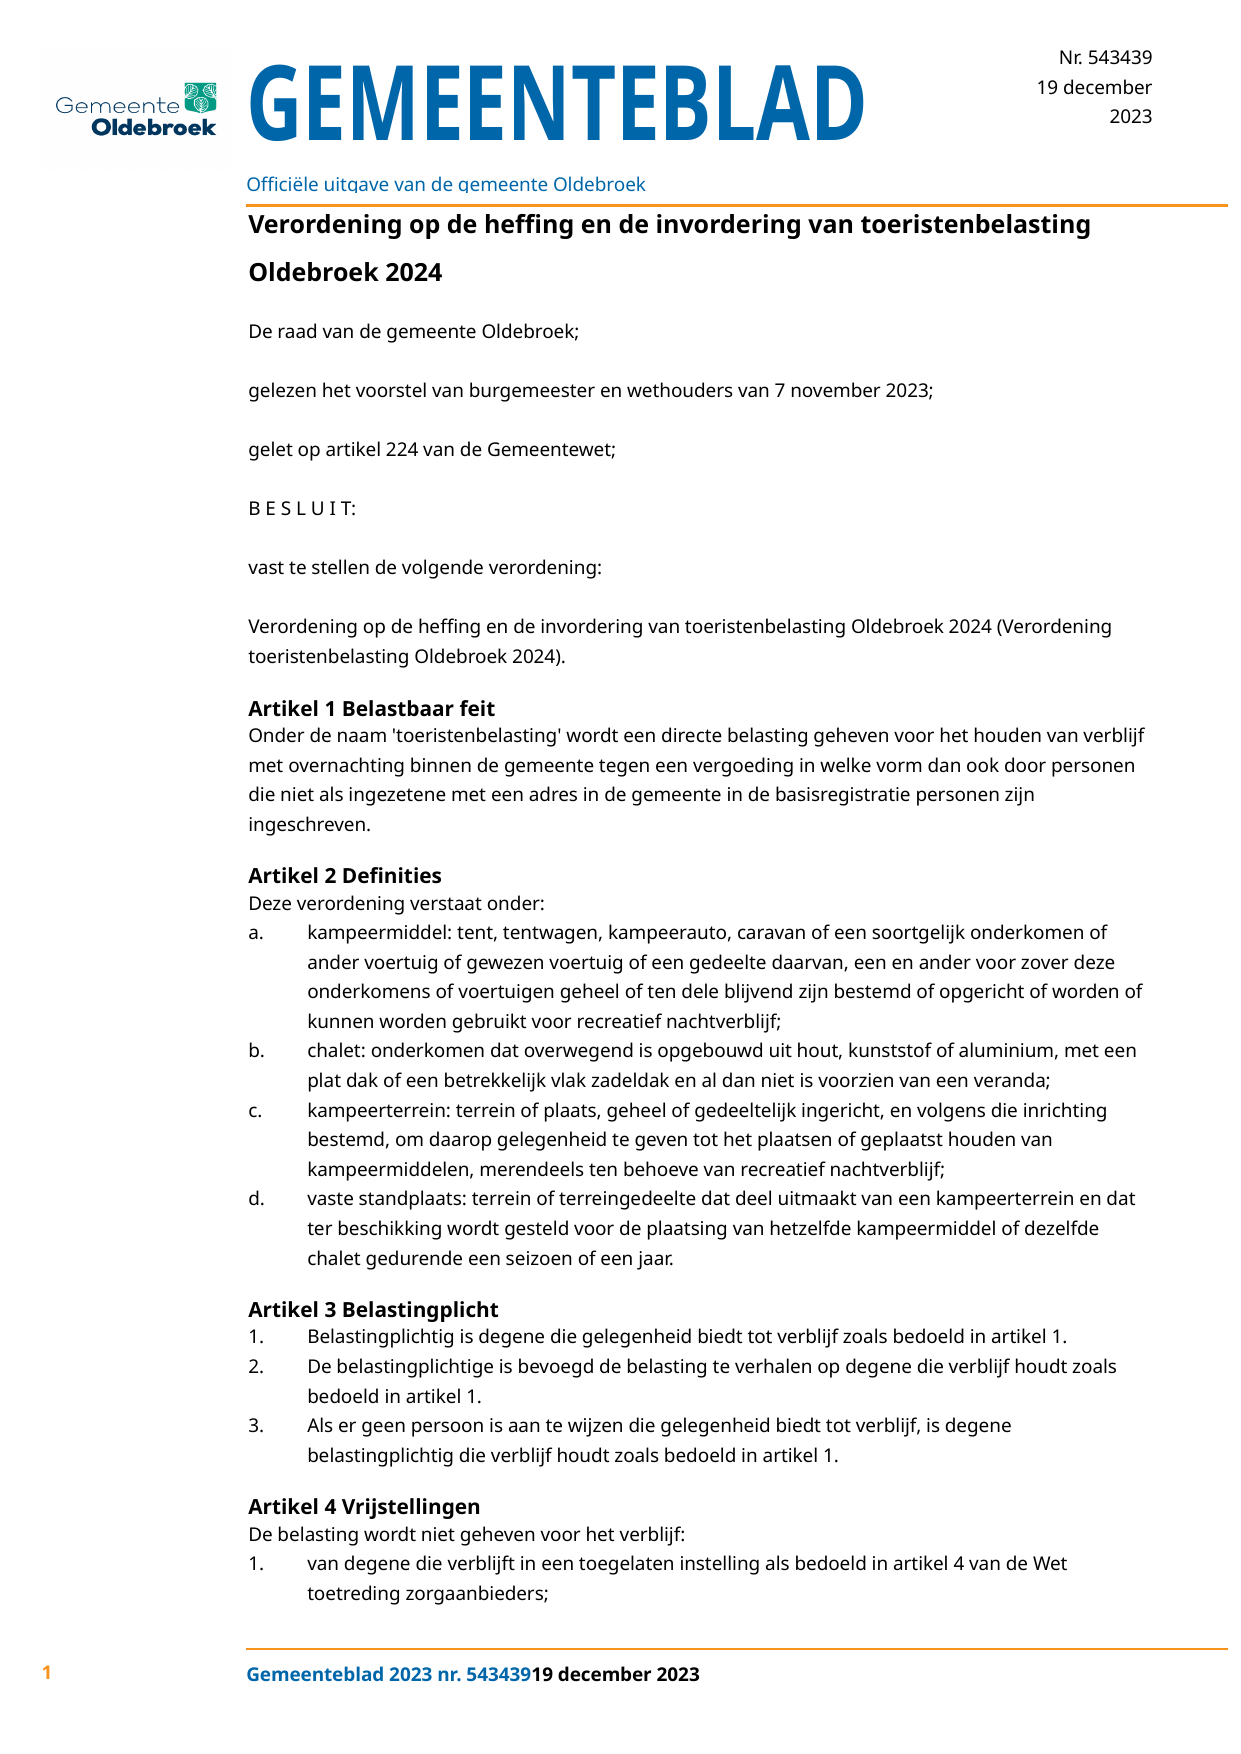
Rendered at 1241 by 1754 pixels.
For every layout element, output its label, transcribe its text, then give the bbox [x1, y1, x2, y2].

text gelet op artikel 224 van de Gemeentewet; [248, 436, 1152, 462]
text Artikel 4 Vrijstellingen [248, 1492, 1152, 1521]
text Artikel 2 Definities [248, 861, 1152, 890]
text De raad van de gemeente Oldebroek; [248, 318, 1152, 344]
list chalet: onderkomen dat overwegend is opgebouwd uit hout, kunststof of aluminium, met een plat dak of een betrekkelijk vlak zadeldak en al dan niet is voorzien van een veranda; [248, 1038, 1152, 1093]
list vaste standplaats: terrein of terreingedeelte dat deel uitmaakt van een kampeerterrein en dat ter beschikking wordt gesteld voor de plaatsing van hetzelfde kampeermiddel of dezelfde chalet gedurende een seizoen of een jaar. [248, 1186, 1152, 1271]
text Artikel 3 Belastingplicht [248, 1295, 1152, 1324]
list kampeerterrein: terrein of plaats, geheel of gedeeltelijk ingericht, en volgens die inrichting bestemd, om daarop gelegenheid te geven tot het plaatsen of geplaatst houden van kampeermiddelen, merendeels ten behoeve van recreatief nachtverblijf; [248, 1097, 1152, 1182]
text gelezen het voorstel van burgemeester en wethouders van 7 november 2023; [248, 377, 1152, 403]
list Als er geen persoon is aan te wijzen die gelegenheid biedt tot verblijf, is degene belastingplichtig die verblijf houdt zoals bedoeld in artikel 1. [248, 1412, 1152, 1468]
text Onder de naam 'toeristenbelasting' wordt een directe belasting geheven voor het houden van verblijf met overnachting binnen de gemeente tegen een vergoeding in welke vorm dan ook door personen die niet als ingezetene met een adres in de gemeente in de basisregistratie personen zijn ingeschreven. [248, 722, 1152, 837]
text Verordening op de heffing en de invordering van toeristenbelasting Oldebroek 2024 (Verordening toeristenbelasting Oldebroek 2024). [248, 614, 1152, 669]
picture [41, 47, 231, 172]
text B E S L U I T: [248, 495, 1152, 521]
text Verordening op de heffing en de invordering van toeristenbelasting Oldebroek 2024 [248, 207, 1152, 288]
text vast te stellen de volgende verordening: [248, 554, 1152, 580]
list Belastingplichtig is degene die gelegenheid biedt tot verblijf zoals bedoeld in artikel 1. [248, 1324, 1152, 1349]
list kampeermiddel: tent, tentwagen, kampeerauto, caravan of een soortgelijk onderkomen of ander voertuig of gewezen voertuig of een gedeelte daarvan, een en ander voor zover deze onderkomens of voertuigen geheel of ten dele blijvend zijn bestemd of opgericht of worden of kunnen worden gebruikt voor recreatief nachtverblijf; [248, 919, 1152, 1034]
text Artikel 1 Belastbaar feit [248, 694, 1152, 722]
list van degene die verblijft in een toegelaten instelling als bedoeld in artikel 4 van de Wet toetreding zorgaanbieders; [248, 1550, 1152, 1606]
list De belastingplichtige is bevoegd de belasting te verhalen op degene die verblijf houdt zoals bedoeld in artikel 1. [248, 1353, 1152, 1408]
text Deze verordening verstaat onder: [248, 890, 1152, 916]
text De belasting wordt niet geheven voor het verblijf: [248, 1521, 1152, 1547]
